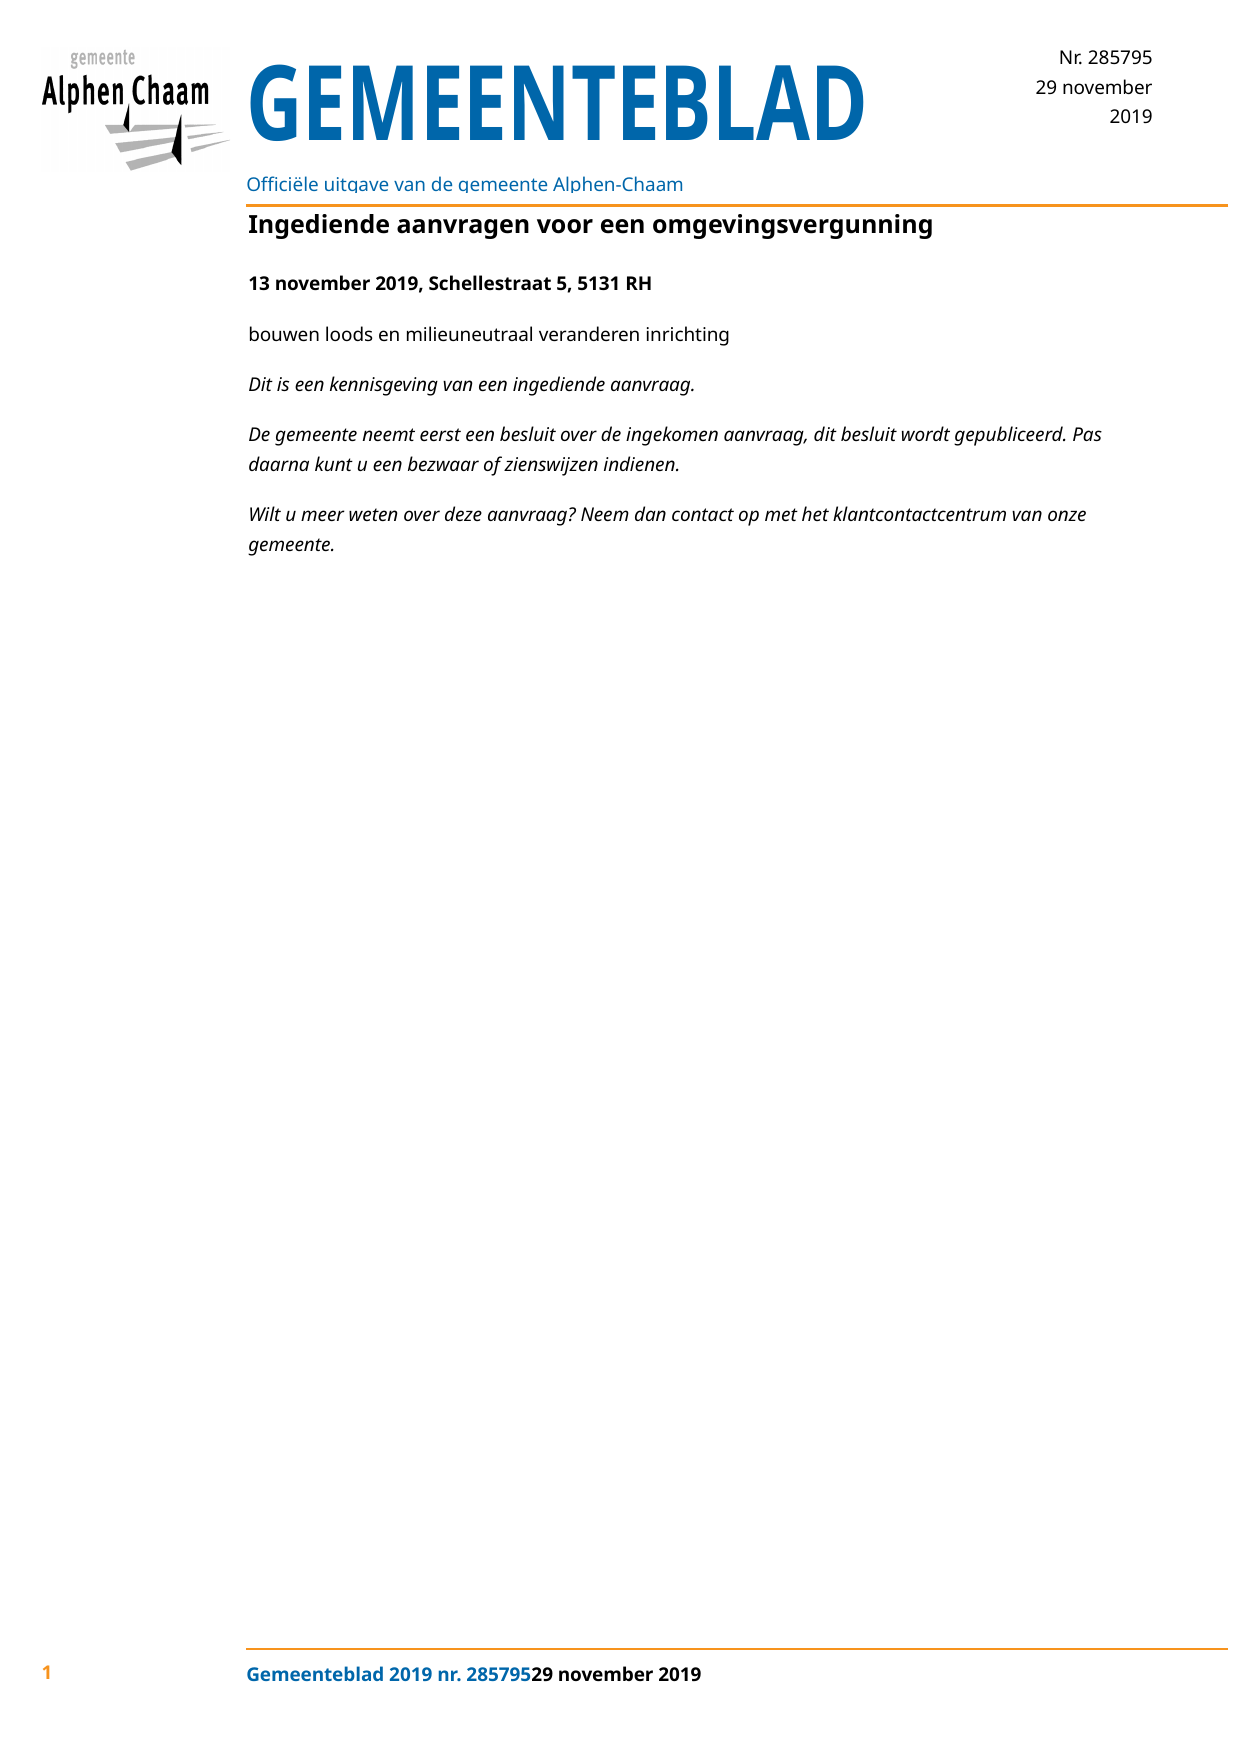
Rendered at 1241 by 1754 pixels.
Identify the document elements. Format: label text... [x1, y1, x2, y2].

picture [41, 47, 231, 172]
text Dit is een kennisgeving van een ingediende aanvraag. [248, 371, 1152, 397]
text Ingediende aanvragen voor een omgevingsvergunning [248, 207, 1152, 241]
text bouwen loods en milieuneutraal veranderen inrichting [248, 321, 1152, 346]
text 13 november 2019, Schellestraat 5, 5131 RH [248, 270, 1152, 296]
text De gemeente neemt eerst een besluit over de ingekomen aanvraag, dit besluit wordt gepubliceerd. Pas daarna kunt u een bezwaar of zienswijzen indienen. [248, 422, 1152, 477]
text Wilt u meer weten over deze aanvraag? Neem dan contact op met het klantcontactcentrum van onze gemeente. [248, 502, 1152, 557]
